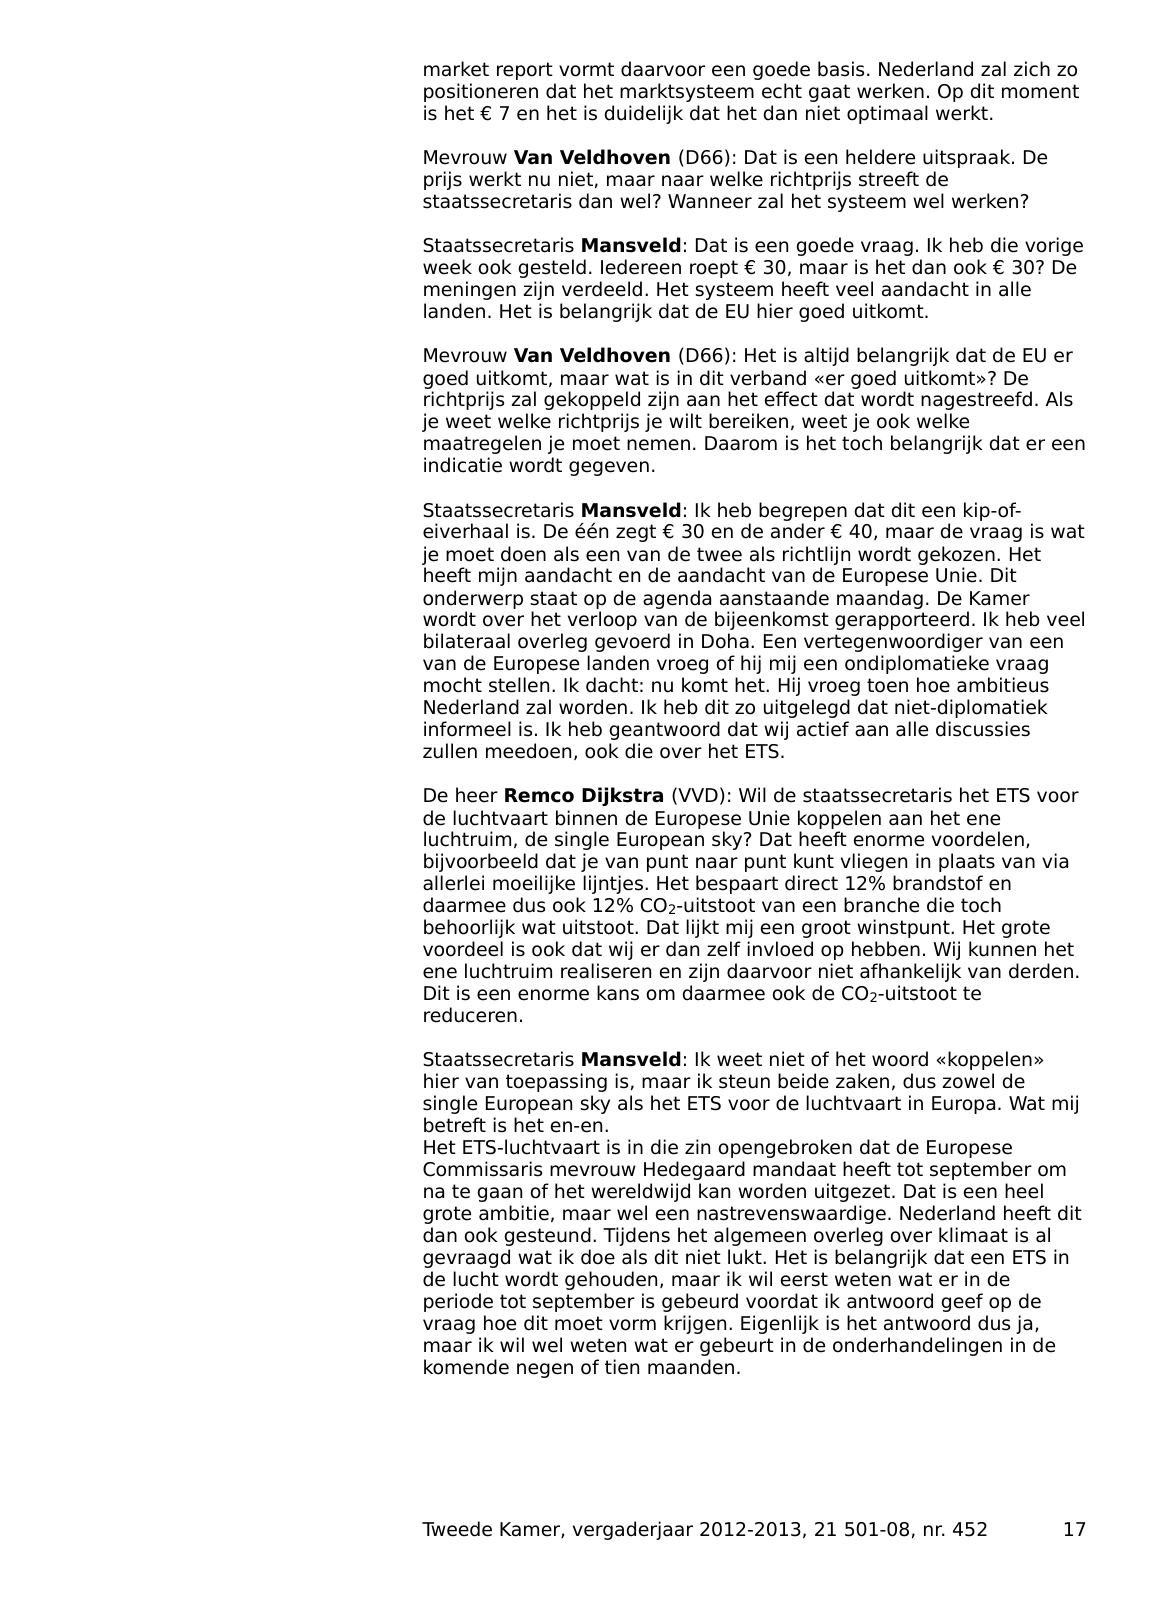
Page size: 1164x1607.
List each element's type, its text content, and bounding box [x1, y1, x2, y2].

text Staatssecretaris Mansveld: Ik weet niet of het woord «koppelen» hier van toepassing is, maar ik steun beide zaken, dus zowel de single European sky als het ETS voor de luchtvaart in Europa. Wat mij betreft is het en-en. [422, 1049, 1087, 1137]
text Mevrouw Van Veldhoven (D66): Dat is een heldere uitspraak. De prijs werkt nu niet, maar naar welke richtprijs streeft de staatssecretaris dan wel? Wanneer zal het systeem wel werken? [422, 147, 1087, 213]
text Mevrouw Van Veldhoven (D66): Het is altijd belangrijk dat de EU er goed uitkomt, maar wat is in dit verband «er goed uitkomt»? De richtprijs zal gekoppeld zijn aan het effect dat wordt nagestreefd. Als je weet welke richtprijs je wilt bereiken, weet je ook welke maatregelen je moet nemen. Daarom is het toch belangrijk dat er een indicatie wordt gegeven. [422, 345, 1087, 477]
text market report vormt daarvoor een goede basis. Nederland zal zich zo positioneren dat het marktsysteem echt gaat werken. Op dit moment is het € 7 en het is duidelijk dat het dan niet optimaal werkt. [422, 59, 1087, 125]
text Het ETS-luchtvaart is in die zin opengebroken dat de Europese Commissaris mevrouw Hedegaard mandaat heeft tot september om na te gaan of het wereldwijd kan worden uitgezet. Dat is een heel grote ambitie, maar wel een nastrevenswaardige. Nederland heeft dit dan ook gesteund. Tijdens het algemeen overleg over klimaat is al gevraagd wat ik doe als dit niet lukt. Het is belangrijk dat een ETS in de lucht wordt gehouden, maar ik wil eerst weten wat er in de periode tot september is gebeurd voordat ik antwoord geef op de vraag hoe dit moet vorm krijgen. Eigenlijk is het antwoord dus ja, maar ik wil wel weten wat er gebeurt in de onderhandelingen in de komende negen of tien maanden. [422, 1137, 1087, 1379]
text Staatssecretaris Mansveld: Dat is een goede vraag. Ik heb die vorige week ook gesteld. Iedereen roept € 30, maar is het dan ook € 30? De meningen zijn verdeeld. Het systeem heeft veel aandacht in alle landen. Het is belangrijk dat de EU hier goed uitkomt. [422, 235, 1087, 323]
text De heer Remco Dijkstra (VVD): Wil de staatssecretaris het ETS voor de luchtvaart binnen de Europese Unie koppelen aan het ene luchtruim, de single European sky? Dat heeft enorme voordelen, bijvoorbeeld dat je van punt naar punt kunt vliegen in plaats van via allerlei moeilijke lijntjes. Het bespaart direct 12% brandstof en daarmee dus ook 12% CO2-uitstoot van een branche die toch behoorlijk wat uitstoot. Dat lijkt mij een groot winstpunt. Het grote voordeel is ook dat wij er dan zelf invloed op hebben. Wij kunnen het ene luchtruim realiseren en zijn daarvoor niet afhankelijk van derden. Dit is een enorme kans om daarmee ook de CO2-uitstoot te reduceren. [422, 785, 1087, 1027]
text Staatssecretaris Mansveld: Ik heb begrepen dat dit een kip-of-eiverhaal is. De één zegt € 30 en de ander € 40, maar de vraag is wat je moet doen als een van de twee als richtlijn wordt gekozen. Het heeft mijn aandacht en de aandacht van de Europese Unie. Dit onderwerp staat op de agenda aanstaande maandag. De Kamer wordt over het verloop van de bijeenkomst gerapporteerd. Ik heb veel bilateraal overleg gevoerd in Doha. Een vertegenwoordiger van een van de Europese landen vroeg of hij mij een ondiplomatieke vraag mocht stellen. Ik dacht: nu komt het. Hij vroeg toen hoe ambitieus Nederland zal worden. Ik heb dit zo uitgelegd dat niet-diplomatiek informeel is. Ik heb geantwoord dat wij actief aan alle discussies zullen meedoen, ook die over het ETS. [422, 499, 1087, 763]
